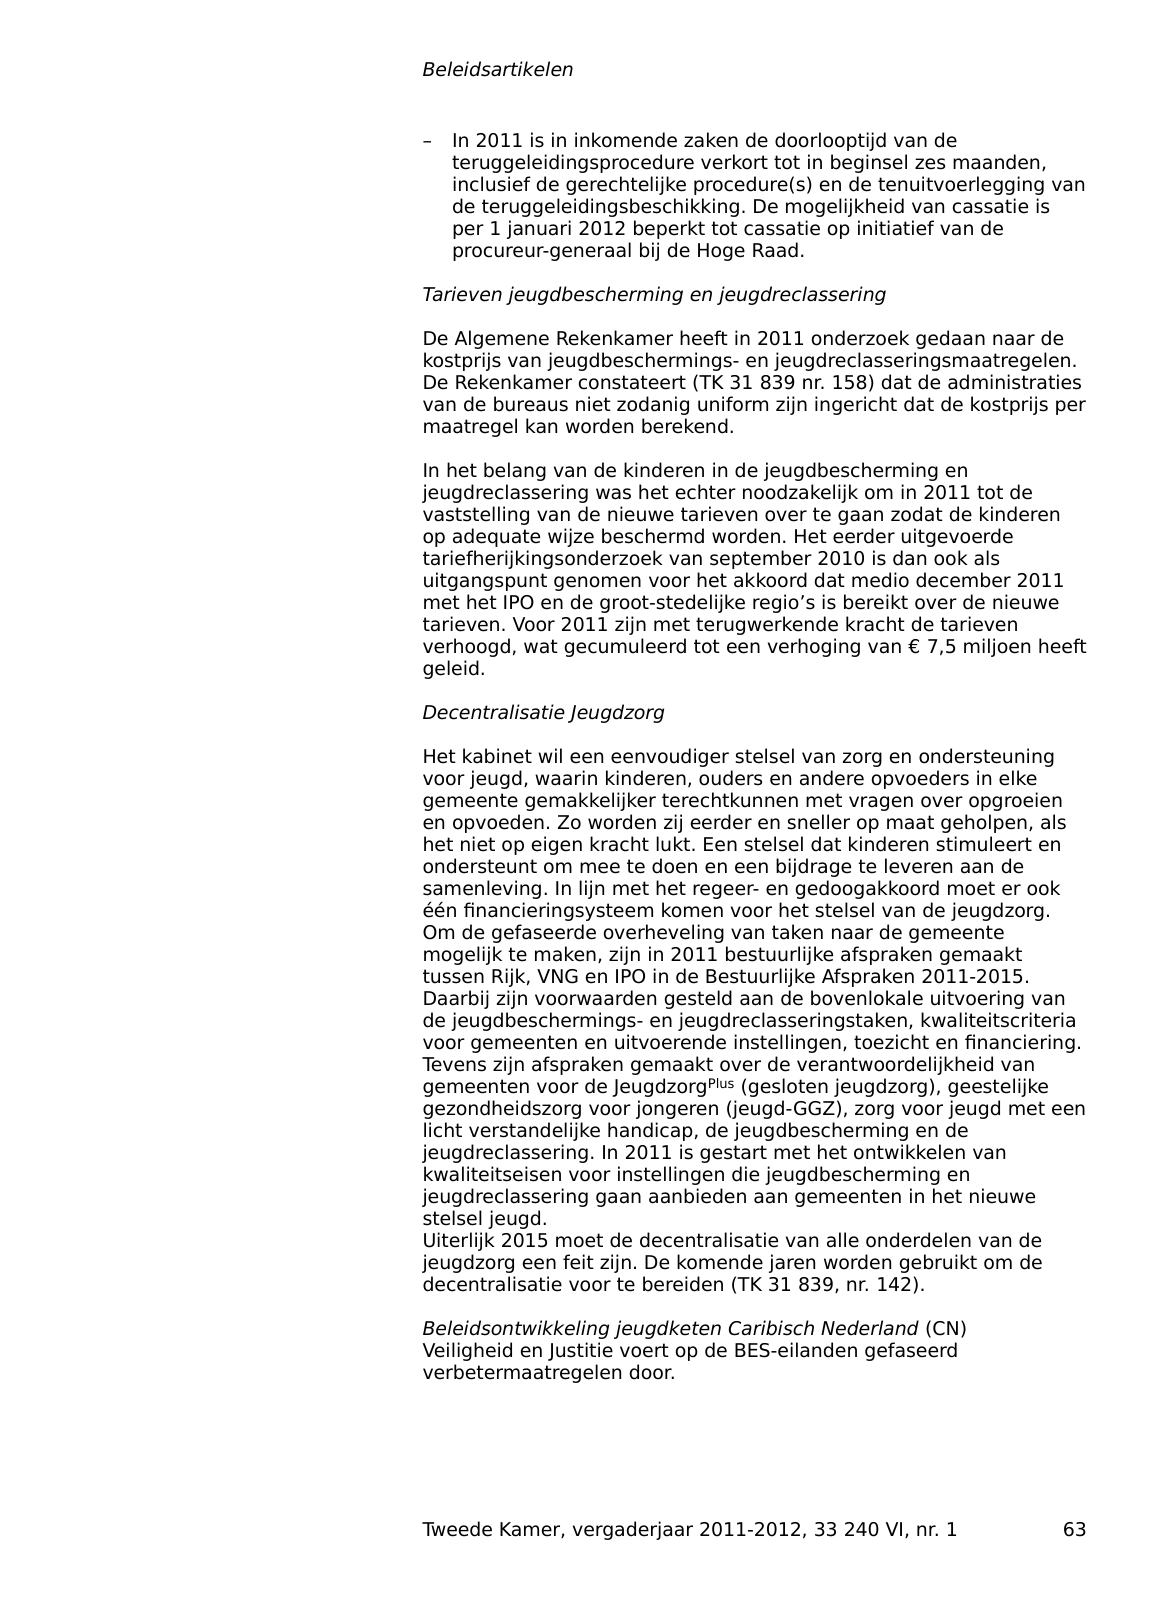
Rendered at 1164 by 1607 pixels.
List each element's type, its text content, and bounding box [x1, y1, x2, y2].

text Uiterlijk 2015 moet de decentralisatie van alle onderdelen van de jeugdzorg een feit zijn. De komende jaren worden gebruikt om de decentralisatie voor te bereiden (TK 31 839, nr. 142). [422, 1230, 1087, 1296]
text – In 2011 is in inkomende zaken de doorlooptijd van de teruggeleidingsprocedure verkort tot in beginsel zes maanden, inclusief de gerechtelijke procedure(s) en de tenuitvoerlegging van de teruggeleidingsbeschikking. De mogelijkheid van cassatie is per 1 januari 2012 beperkt tot cassatie op initiatief van de procureur-generaal bij de Hoge Raad. [422, 130, 1087, 262]
subtitle Tarieven jeugdbescherming en jeugdreclassering [422, 284, 1087, 306]
text Beleidsontwikkeling jeugdketen Caribisch Nederland (CN) [422, 1318, 1087, 1340]
text Het kabinet wil een eenvoudiger stelsel van zorg en ondersteuning voor jeugd, waarin kinderen, ouders en andere opvoeders in elke gemeente gemakkelijker terechtkunnen met vragen over opgroeien en opvoeden. Zo worden zij eerder en sneller op maat geholpen, als het niet op eigen kracht lukt. Een stelsel dat kinderen stimuleert en ondersteunt om mee te doen en een bijdrage te leveren aan de samenleving. In lijn met het regeer- en gedoogakkoord moet er ook één financieringsysteem komen voor het stelsel van de jeugdzorg. [422, 746, 1087, 922]
subtitle Decentralisatie Jeugdzorg [422, 702, 1087, 724]
text De Algemene Rekenkamer heeft in 2011 onderzoek gedaan naar de kostprijs van jeugdbeschermings- en jeugdreclasseringsmaatregelen. De Rekenkamer constateert (TK 31 839 nr. 158) dat de administraties van de bureaus niet zodanig uniform zijn ingericht dat de kostprijs per maatregel kan worden berekend. [422, 328, 1087, 438]
text Veiligheid en Justitie voert op de BES-eilanden gefaseerd verbetermaatregelen door. [422, 1340, 1087, 1384]
text In het belang van de kinderen in de jeugdbescherming en jeugdreclassering was het echter noodzakelijk om in 2011 tot de vaststelling van de nieuwe tarieven over te gaan zodat de kinderen op adequate wijze beschermd worden. Het eerder uitgevoerde tariefherijkingsonderzoek van september 2010 is dan ook als uitgangspunt genomen voor het akkoord dat medio december 2011 met het IPO en de groot-stedelijke regio’s is bereikt over de nieuwe tarieven. Voor 2011 zijn met terugwerkende kracht de tarieven verhoogd, wat gecumuleerd tot een verhoging van € 7,5 miljoen heeft geleid. [422, 460, 1087, 680]
text Om de gefaseerde overheveling van taken naar de gemeente mogelijk te maken, zijn in 2011 bestuurlijke afspraken gemaakt tussen Rijk, VNG en IPO in de Bestuurlijke Afspraken 2011-2015. Daarbij zijn voorwaarden gesteld aan de bovenlokale uitvoering van de jeugdbeschermings- en jeugdreclasseringstaken, kwaliteitscriteria voor gemeenten en uitvoerende instellingen, toezicht en financiering. Tevens zijn afspraken gemaakt over de verantwoordelijkheid van gemeenten voor de JeugdzorgPlus (gesloten jeugdzorg), geestelijke gezondheidszorg voor jongeren (jeugd-GGZ), zorg voor jeugd met een licht verstandelijke handicap, de jeugdbescherming en de jeugdreclassering. In 2011 is gestart met het ontwikkelen van kwaliteitseisen voor instellingen die jeugdbescherming en jeugdreclassering gaan aanbieden aan gemeenten in het nieuwe stelsel jeugd. [422, 922, 1087, 1230]
